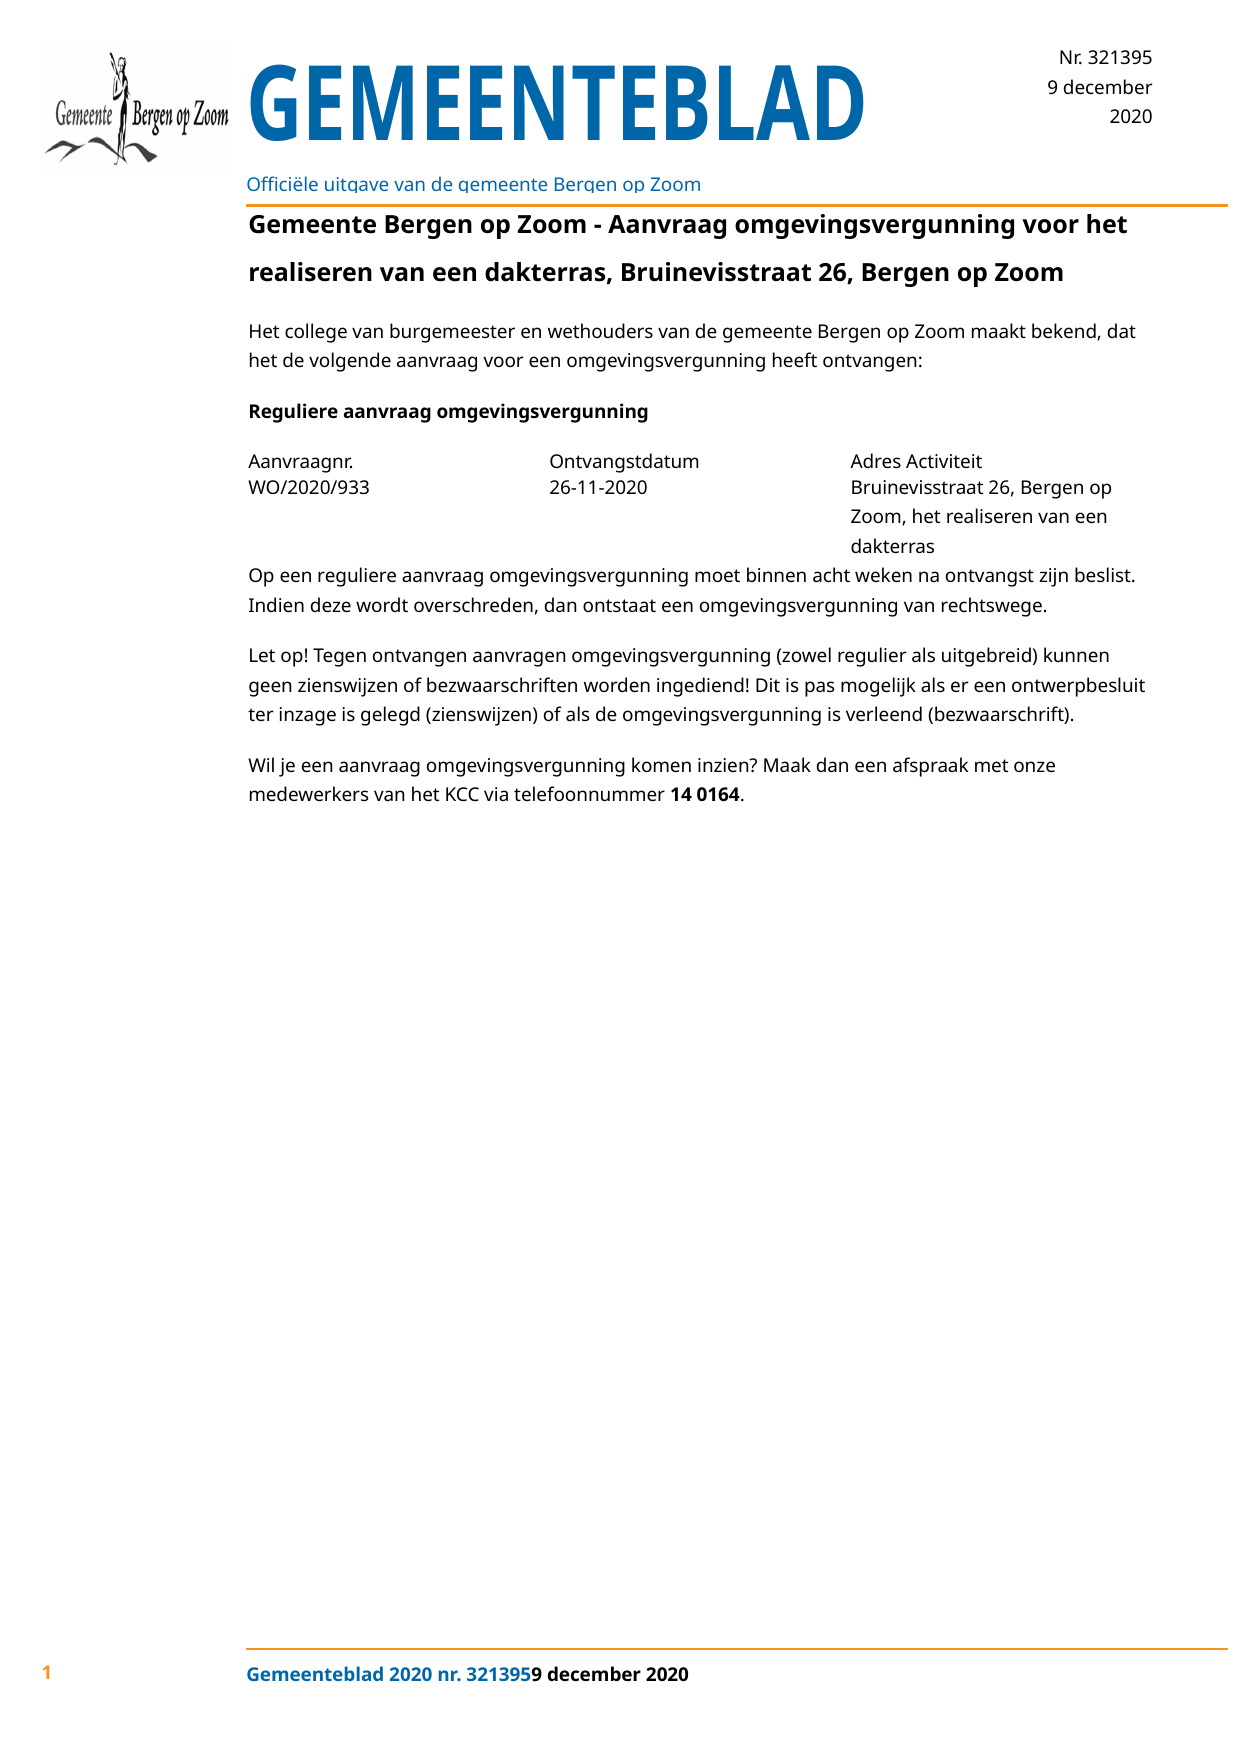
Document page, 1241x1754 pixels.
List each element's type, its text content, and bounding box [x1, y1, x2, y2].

text Het college van burgemeester en wethouders van de gemeente Bergen op Zoom maakt bekend, dat het de volgende aanvraag voor een omgevingsvergunning heeft ontvangen: [248, 318, 1152, 373]
table_header Adres Activiteit [850, 449, 1152, 474]
text Op een reguliere aanvraag omgevingsvergunning moet binnen acht weken na ontvangst zijn beslist. Indien deze wordt overschreden, dan ontstaat een omgevingsvergunning van rechtswege. [248, 562, 1152, 618]
picture [41, 47, 231, 172]
table_cell 26-11-2020 [549, 474, 850, 559]
text Reguliere aanvraag omgevingsvergunning [248, 398, 1152, 424]
text Gemeente Bergen op Zoom - Aanvraag omgevingsvergunning voor het realiseren van een dakterras, Bruinevisstraat 26, Bergen op Zoom [248, 207, 1152, 288]
table_header Ontvangstdatum [549, 449, 850, 474]
table_cell WO/2020/933 [248, 474, 549, 559]
text Let op! Tegen ontvangen aanvragen omgevingsvergunning (zowel regulier als uitgebreid) kunnen geen zienswijzen of bezwaarschriften worden ingediend! Dit is pas mogelijk als er een ontwerpbesluit ter inzage is gelegd (zienswijzen) of als de omgevingsvergunning is verleend (bezwaarschrift). [248, 642, 1152, 727]
table_header Aanvraagnr. [248, 449, 549, 474]
table_cell Bruinevisstraat 26, Bergen op Zoom, het realiseren van een dakterras [850, 474, 1152, 559]
text Wil je een aanvraag omgevingsvergunning komen inzien? Maak dan een afspraak met onze medewerkers van het KCC via telefoonnummer 14 0164. [248, 752, 1152, 807]
